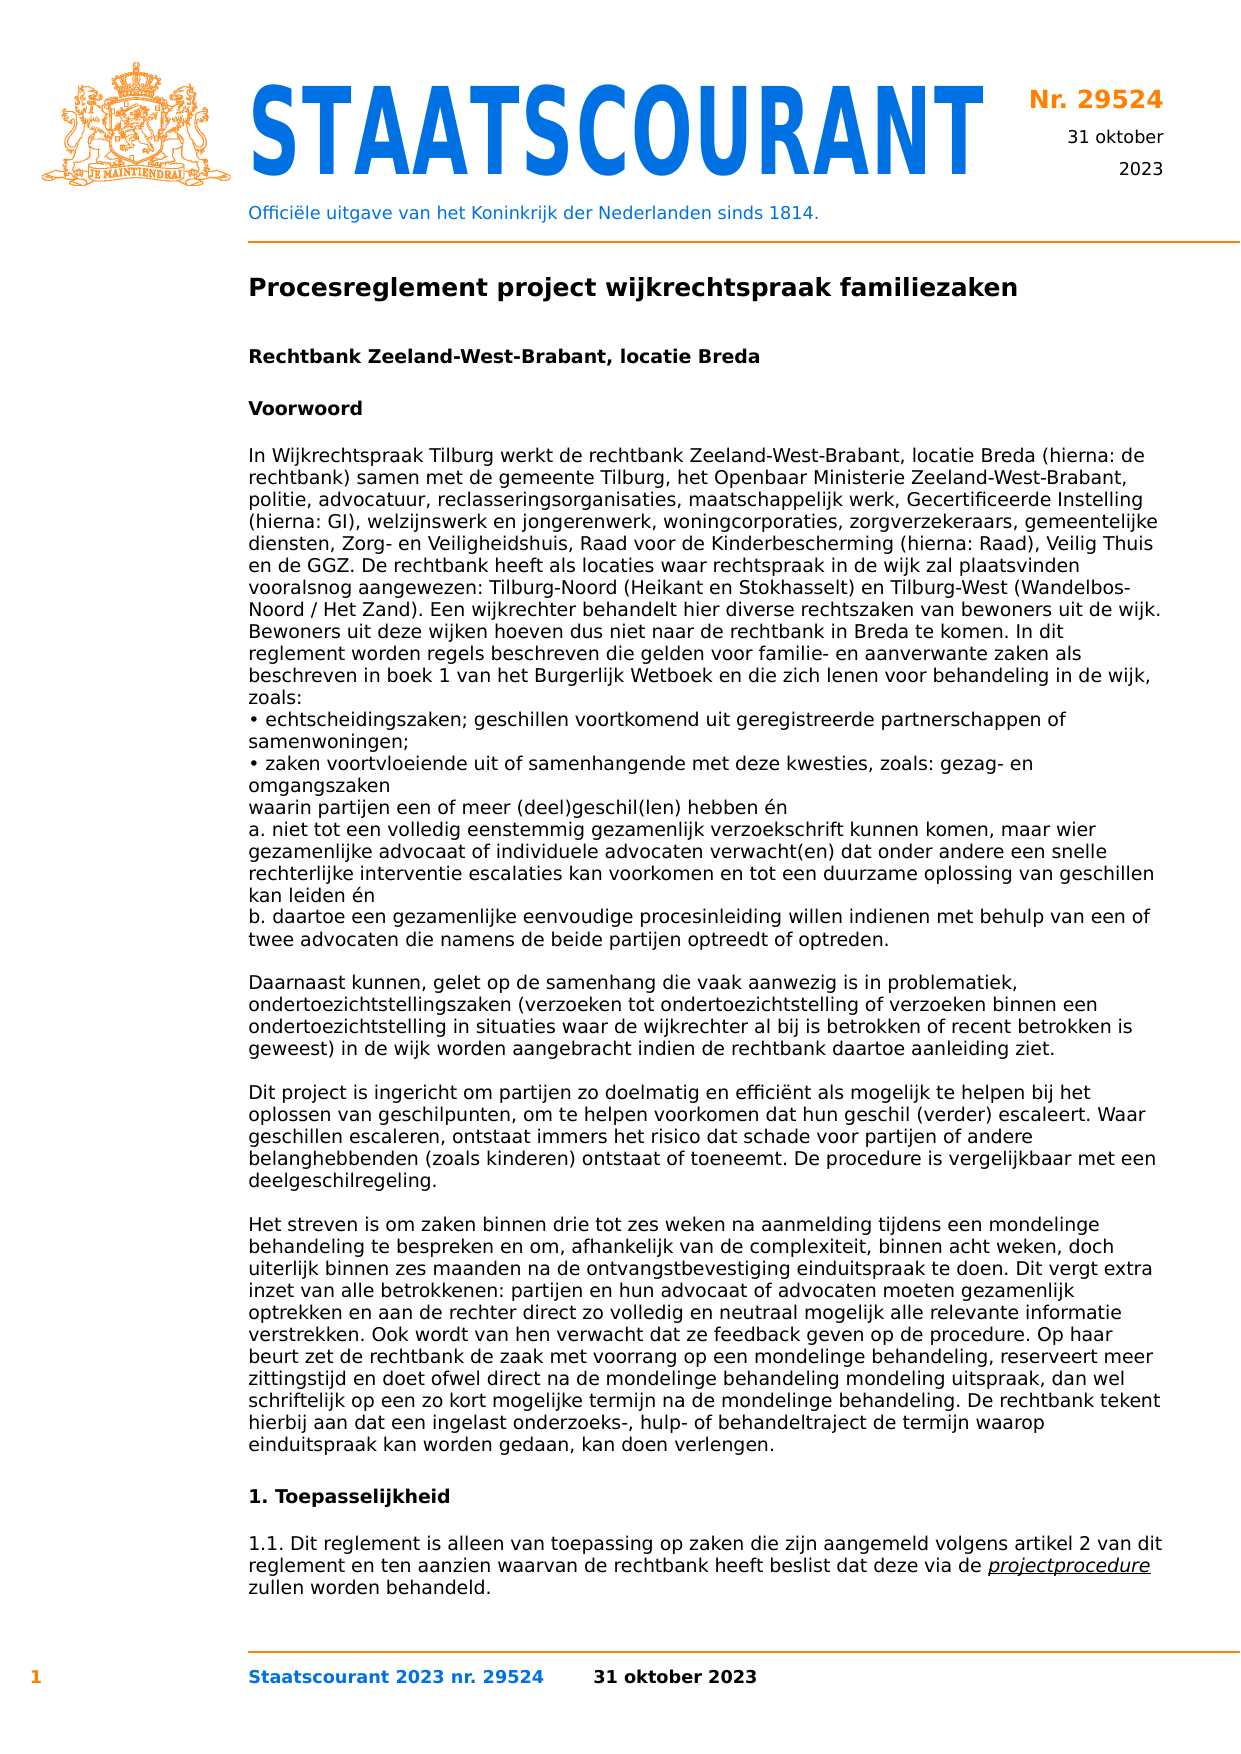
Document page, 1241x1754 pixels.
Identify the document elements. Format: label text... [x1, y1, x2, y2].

text b. daartoe een gezamenlijke eenvoudige procesinleiding willen indienen met behulp van een of twee advocaten die namens de beide partijen optreedt of optreden. [248, 906, 1163, 950]
text Daarnaast kunnen, gelet op de samenhang die vaak aanwezig is in problematiek, ondertoezichtstellingszaken (verzoeken tot ondertoezichtstelling of verzoeken binnen een ondertoezichtstelling in situaties waar de wijkrechter al bij is betrokken of recent betrokken is geweest) in de wijk worden aangebracht indien de rechtbank daartoe aanleiding ziet. [248, 972, 1163, 1060]
table_header [25, 62, 248, 241]
table_cell 2023 [998, 153, 1240, 203]
table_cell 31 oktober [998, 121, 1240, 153]
table_cell Officiële uitgave van het Koninkrijk der Nederlanden sinds 1814. [248, 203, 1240, 241]
table_header STAATSCOURANT [248, 62, 998, 203]
text • echtscheidingszaken; geschillen voortkomend uit geregistreerde partnerschappen of samenwoningen; [248, 709, 1163, 753]
subtitle Voorwoord [248, 398, 1163, 420]
text • zaken voortvloeiende uit of samenhangende met deze kwesties, zoals: gezag- en omgangszaken [248, 753, 1163, 797]
text a. niet tot een volledig eenstemmig gezamenlijk verzoekschrift kunnen komen, maar wier gezamenlijke advocaat of individuele advocaten verwacht(en) dat onder andere een snelle rechterlijke interventie escalaties kan voorkomen en tot een duurzame oplossing van geschillen kan leiden én [248, 818, 1163, 906]
text 1.1. Dit reglement is alleen van toepassing op zaken die zijn aangemeld volgens artikel 2 van dit reglement en ten aanzien waarvan de rechtbank heeft beslist dat deze via de projectprocedure zullen worden behandeld. [248, 1533, 1163, 1598]
text Dit project is ingericht om partijen zo doelmatig en efficiënt als mogelijk te helpen bij het oplossen van geschilpunten, om te helpen voorkomen dat hun geschil (verder) escaleert. Waar geschillen escaleren, ontstaat immers het risico dat schade voor partijen of andere belanghebbenden (zoals kinderen) ontstaat of toeneemt. De procedure is vergelijkbaar met een deelgeschilregeling. [248, 1082, 1163, 1192]
subtitle Procesreglement project wijkrechtspraak familiezaken [248, 273, 1163, 302]
text Het streven is om zaken binnen drie tot zes weken na aanmelding tijdens een mondelinge behandeling te bespreken en om, afhankelijk van de complexiteit, binnen acht weken, doch uiterlijk binnen zes maanden na de ontvangstbevestiging einduitspraak te doen. Dit vergt extra inzet van alle betrokkenen: partijen en hun advocaat of advocaten moeten gezamenlijk optrekken en aan de rechter direct zo volledig en neutraal mogelijk alle relevante informatie verstrekken. Ook wordt van hen verwacht dat ze feedback geven op de procedure. Op haar beurt zet de rechtbank de zaak met voorrang op een mondelinge behandeling, reserveert meer zittingstijd en doet ofwel direct na de mondelinge behandeling mondeling uitspraak, dan wel schriftelijk op een zo kort mogelijke termijn na de mondelinge behandeling. De rechtbank tekent hierbij aan dat een ingelast onderzoeks-, hulp- of behandeltraject de termijn waarop einduitspraak kan worden gedaan, kan doen verlengen. [248, 1214, 1163, 1456]
text waarin partijen een of meer (deel)geschil(len) hebben én [248, 797, 1163, 818]
subtitle 1. Toepasselijkheid [248, 1486, 1163, 1508]
text In Wijkrechtspraak Tilburg werkt de rechtbank Zeeland-West-Brabant, locatie Breda (hierna: de rechtbank) samen met de gemeente Tilburg, het Openbaar Ministerie Zeeland-West-Brabant, politie, advocatuur, reclasseringsorganisaties, maatschappelijk werk, Gecertificeerde Instelling (hierna: GI), welzijnswerk en jongerenwerk, woningcorporaties, zorgverzekeraars, gemeentelijke diensten, Zorg- en Veiligheidshuis, Raad voor de Kinderbescherming (hierna: Raad), Veilig Thuis en de GGZ. De rechtbank heeft als locaties waar rechtspraak in de wijk zal plaatsvinden vooralsnog aangewezen: Tilburg-Noord (Heikant en Stokhasselt) en Tilburg-West (Wandelbos-Noord / Het Zand). Een wijkrechter behandelt hier diverse rechtszaken van bewoners uit de wijk. Bewoners uit deze wijken hoeven dus niet naar de rechtbank in Breda te komen. In dit reglement worden regels beschreven die gelden voor familie- en aanverwante zaken als beschreven in boek 1 van het Burgerlijk Wetboek en die zich lenen voor behandeling in de wijk, zoals: [248, 445, 1163, 709]
text Rechtbank Zeeland-West-Brabant, locatie Breda [248, 346, 1163, 368]
picture [41, 62, 231, 186]
table_header Nr. 29524 [998, 62, 1240, 121]
